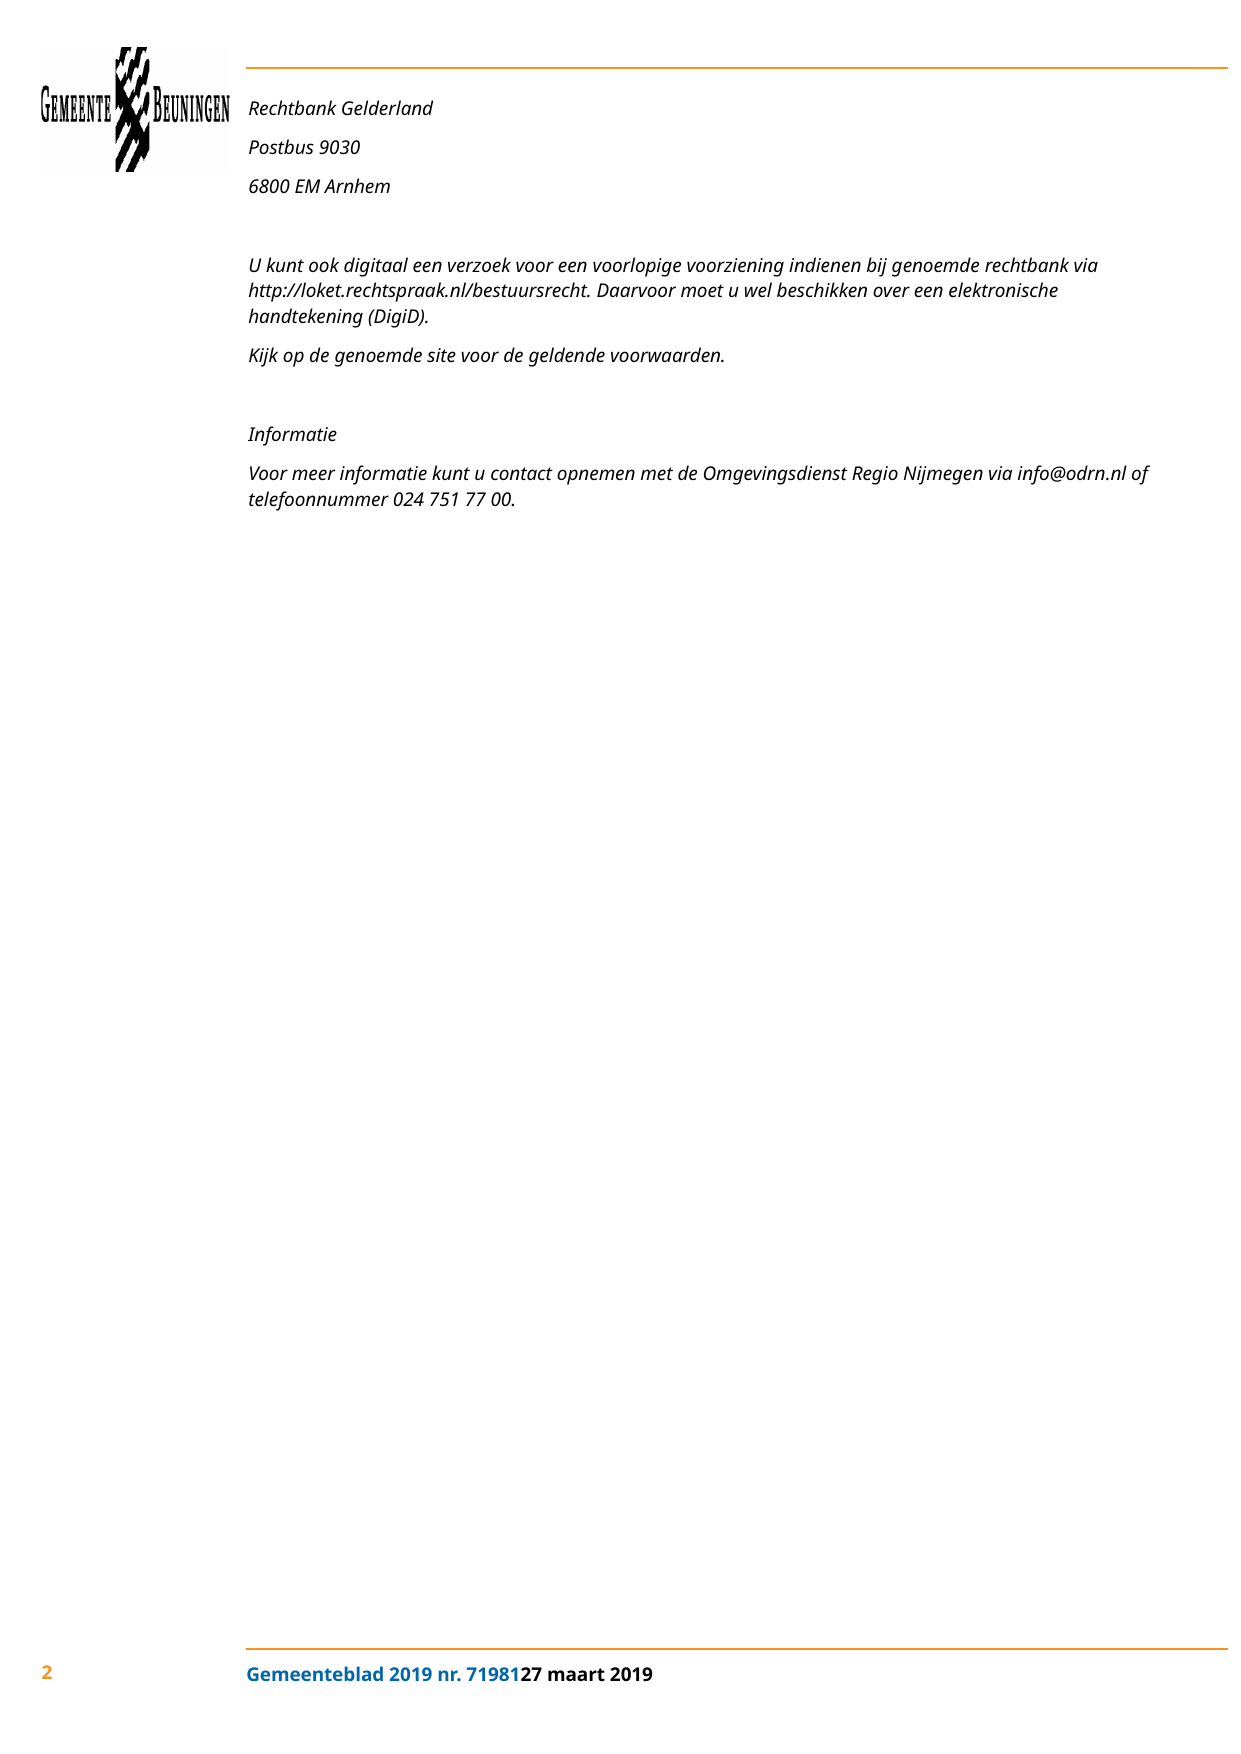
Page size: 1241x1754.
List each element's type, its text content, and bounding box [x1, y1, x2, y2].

text Voor meer informatie kunt u contact opnemen met de Omgevingsdienst Regio Nijmegen via info@odrn.nl of telefoonnummer 024 751 77 00. [248, 460, 1152, 512]
text 6800 EM Arnhem [248, 173, 1152, 199]
picture [41, 47, 231, 172]
text Informatie [248, 421, 1152, 447]
text Rechtbank Gelderland [248, 95, 1152, 121]
text U kunt ook digitaal een verzoek voor een voorlopige voorziening indienen bij genoemde rechtbank via http://loket.rechtspraak.nl/bestuursrecht. Daarvoor moet u wel beschikken over een elektronische handtekening (DigiD). [248, 252, 1152, 329]
text Kijk op de genoemde site voor de geldende voorwaarden. [248, 343, 1152, 368]
text Postbus 9030 [248, 134, 1152, 160]
